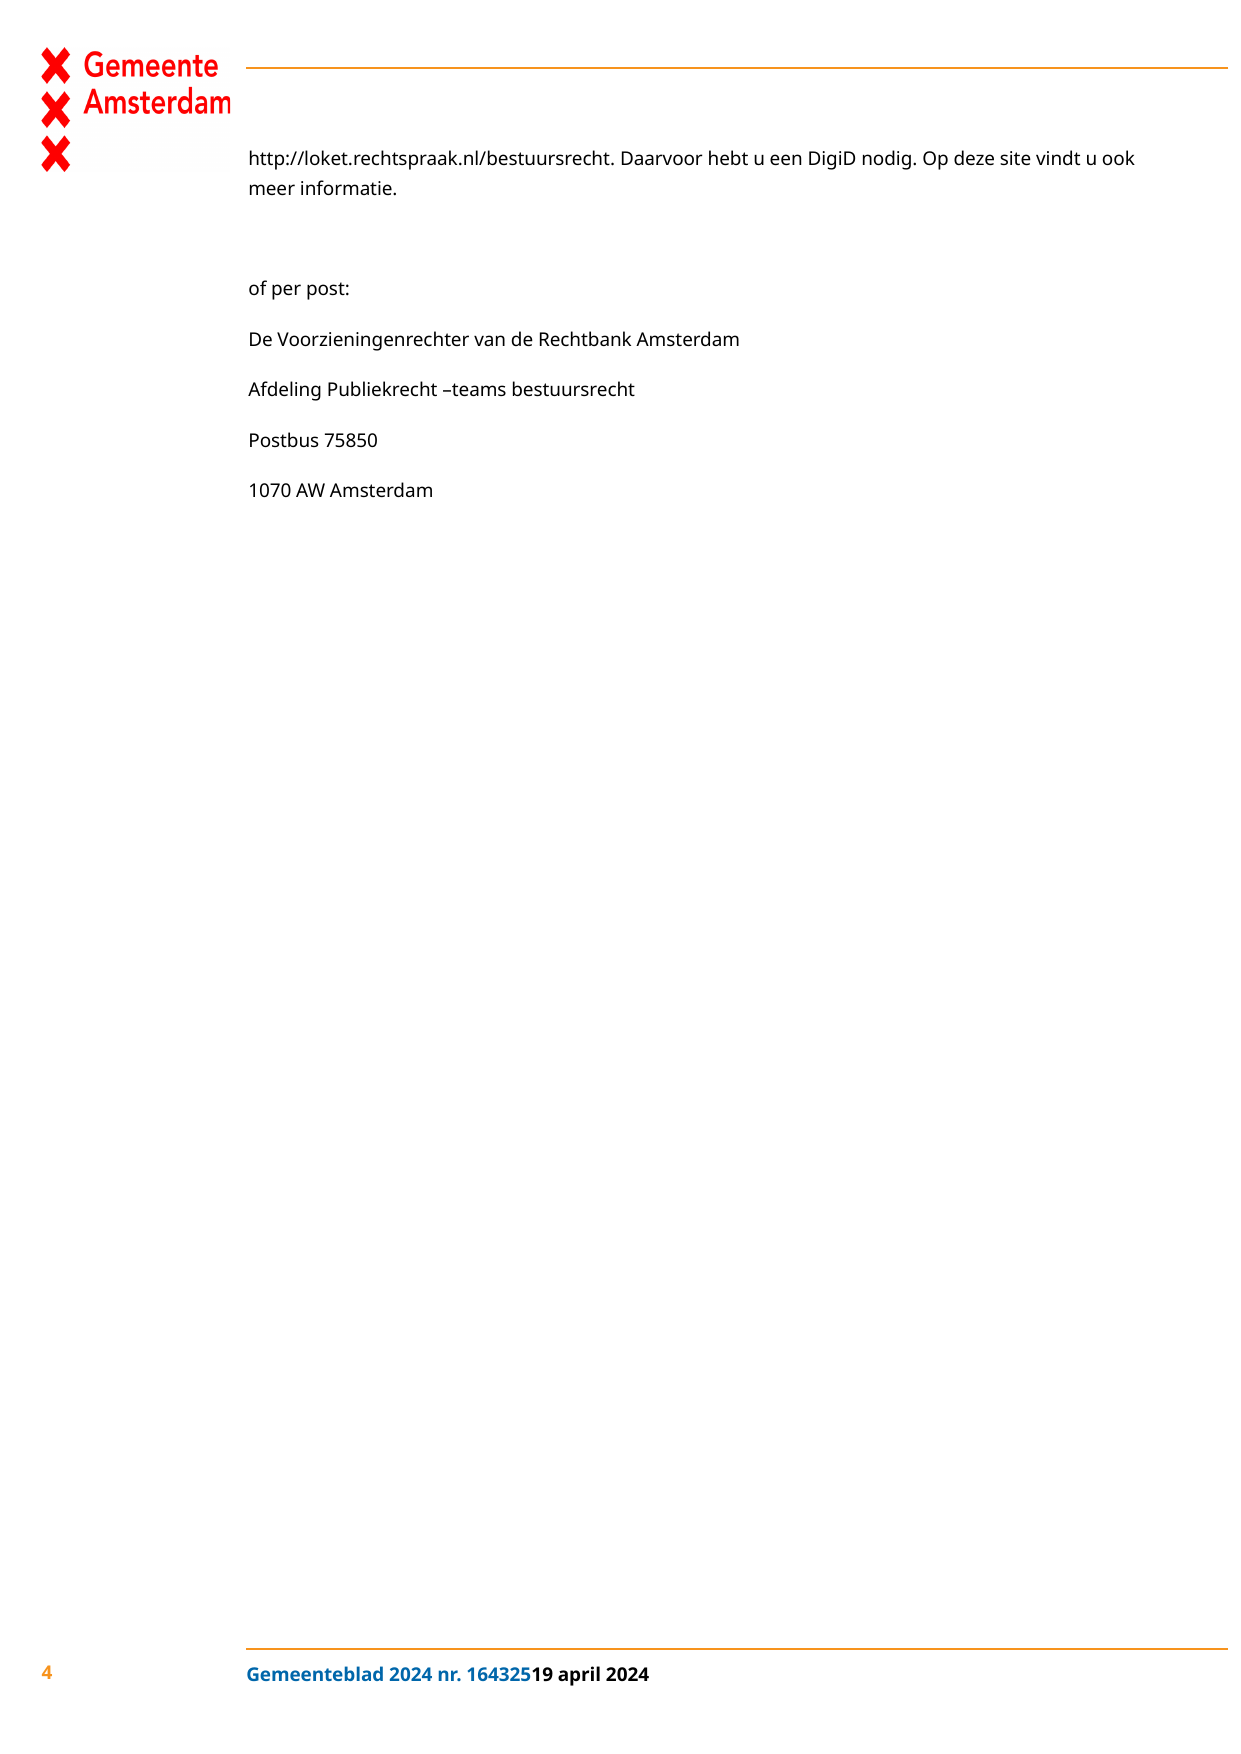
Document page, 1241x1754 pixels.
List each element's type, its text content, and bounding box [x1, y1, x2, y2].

text http://loket.rechtspraak.nl/bestuursrecht. Daarvoor hebt u een DigiD nodig. Op deze site vindt u ook meer informatie. [248, 145, 1152, 201]
text Postbus 75850 [248, 427, 1152, 453]
picture [41, 47, 231, 172]
text Afdeling Publiekrecht –teams bestuursrecht [248, 376, 1152, 402]
text 1070 AW Amsterdam [248, 477, 1152, 503]
text De Voorzieningenrechter van de Rechtbank Amsterdam [248, 326, 1152, 352]
text of per post: [248, 276, 1152, 301]
